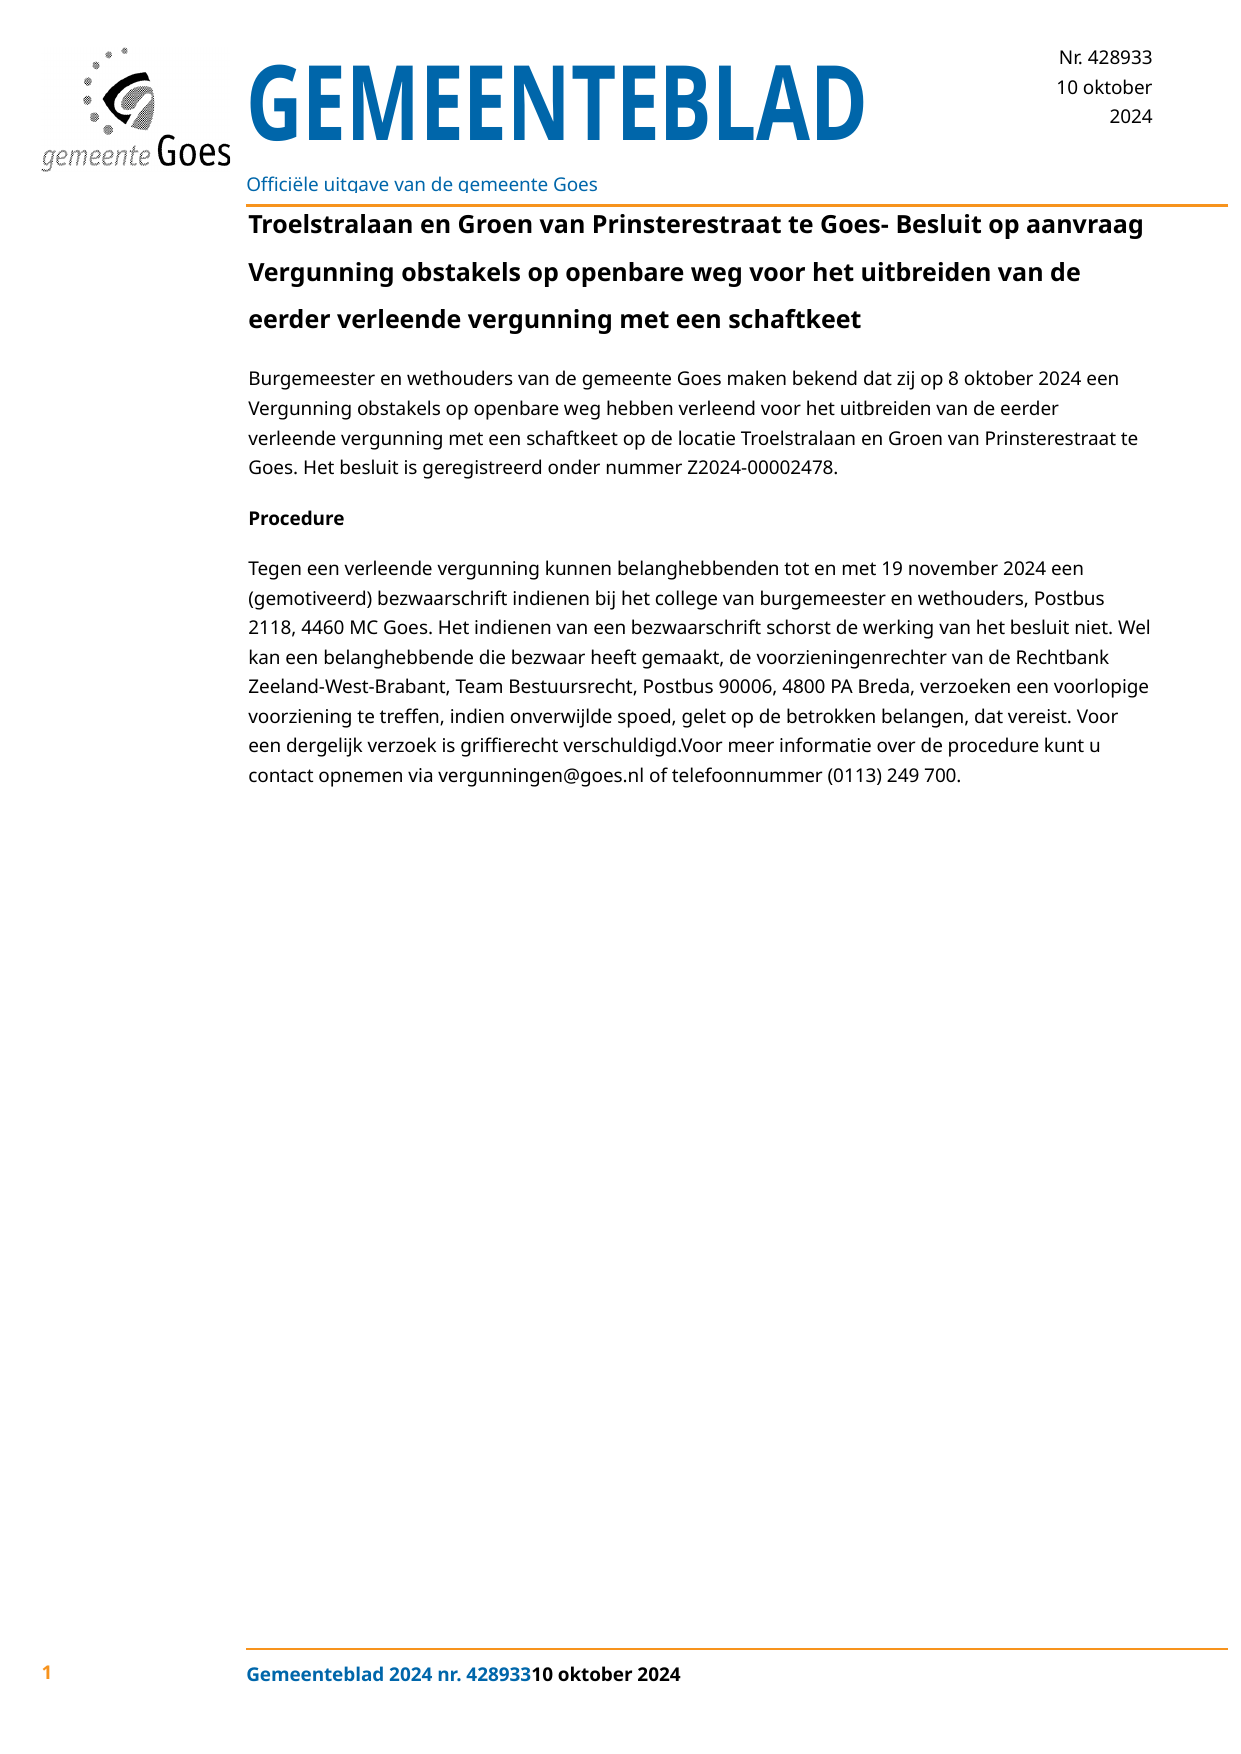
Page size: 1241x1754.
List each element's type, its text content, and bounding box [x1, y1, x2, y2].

text Procedure [248, 505, 1152, 530]
text Tegen een verleende vergunning kunnen belanghebbenden tot en met 19 november 2024 een (gemotiveerd) bezwaarschrift indienen bij het college van burgemeester en wethouders, Postbus 2118, 4460 MC Goes. Het indienen van een bezwaarschrift schorst de werking van het besluit niet. Wel kan een belanghebbende die bezwaar heeft gemaakt, de voorzieningenrechter van de Rechtbank Zeeland-West-Brabant, Team Bestuursrecht, Postbus 90006, 4800 PA Breda, verzoeken een voorlopige voorziening te treffen, indien onverwijlde spoed, gelet op de betrokken belangen, dat vereist. Voor een dergelijk verzoek is griffierecht verschuldigd.Voor meer informatie over de procedure kunt u contact opnemen via vergunningen@goes.nl of telefoonnummer (0113) 249 700. [248, 555, 1152, 788]
text Burgemeester en wethouders van de gemeente Goes maken bekend dat zij op 8 oktober 2024 een Vergunning obstakels op openbare weg hebben verleend voor het uitbreiden van de eerder verleende vergunning met een schaftkeet op de locatie Troelstralaan en Groen van Prinsterestraat te Goes. Het besluit is geregistreerd onder nummer Z2024-00002478. [248, 366, 1152, 480]
text Troelstralaan en Groen van Prinsterestraat te Goes- Besluit op aanvraag Vergunning obstakels op openbare weg voor het uitbreiden van de eerder verleende vergunning met een schaftkeet [248, 207, 1152, 336]
picture [41, 47, 231, 172]
